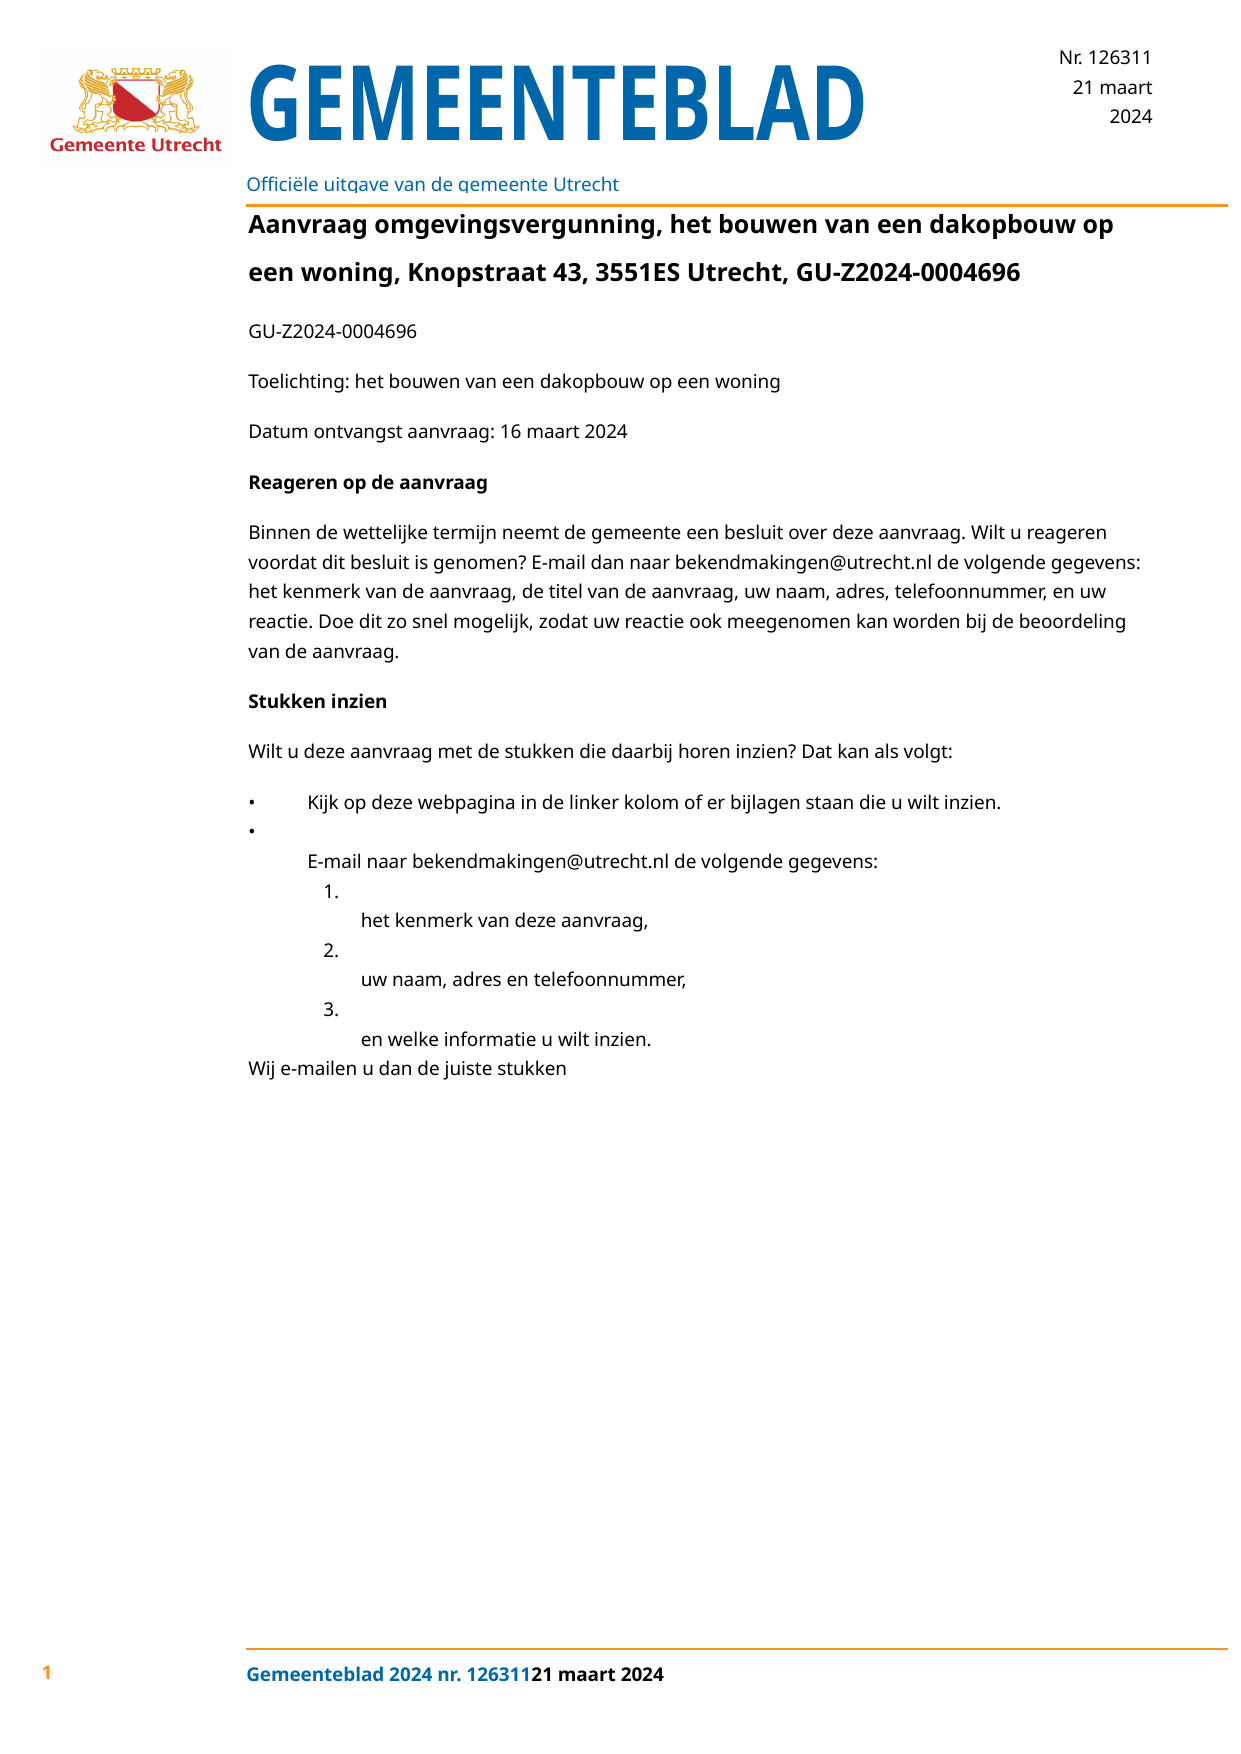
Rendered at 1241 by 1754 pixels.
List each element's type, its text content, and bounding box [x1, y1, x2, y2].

text Toelichting: het bouwen van een dakopbouw op een woning [248, 368, 1152, 394]
text Binnen de wettelijke termijn neemt de gemeente een besluit over deze aanvraag. Wilt u reageren voordat dit besluit is genomen? E-mail dan naar bekendmakingen@utrecht.nl de volgende gegevens: het kenmerk van de aanvraag, de titel van de aanvraag, uw naam, adres, telefoonnummer, en uw reactie. Doe dit zo snel mogelijk, zodat uw reactie ook meegenomen kan worden bij de beoordeling van de aanvraag. [248, 519, 1152, 664]
list E-mail naar bekendmakingen@utrecht.nl de volgende gegevens: [248, 848, 1152, 874]
text Wij e-mailen u dan de juiste stukken [248, 1055, 1152, 1081]
text Datum ontvangst aanvraag: 16 maart 2024 [248, 419, 1152, 444]
list Kijk op deze webpagina in de linker kolom of er bijlagen staan die u wilt inzien. [248, 789, 1152, 815]
list uw naam, adres en telefoonnummer, [323, 967, 1152, 992]
text Wilt u deze aanvraag met de stukken die daarbij horen inzien? Dat kan als volgt: [248, 739, 1152, 764]
text GU-Z2024-0004696 [248, 318, 1152, 344]
text Stukken inzien [248, 688, 1152, 714]
text Reageren op de aanvraag [248, 469, 1152, 495]
text Aanvraag omgevingsvergunning, het bouwen van een dakopbouw op een woning, Knopstraat 43, 3551ES Utrecht, GU-Z2024-0004696 [248, 207, 1152, 288]
list het kenmerk van deze aanvraag, [323, 907, 1152, 933]
list en welke informatie u wilt inzien. [323, 1026, 1152, 1052]
picture [41, 47, 231, 172]
